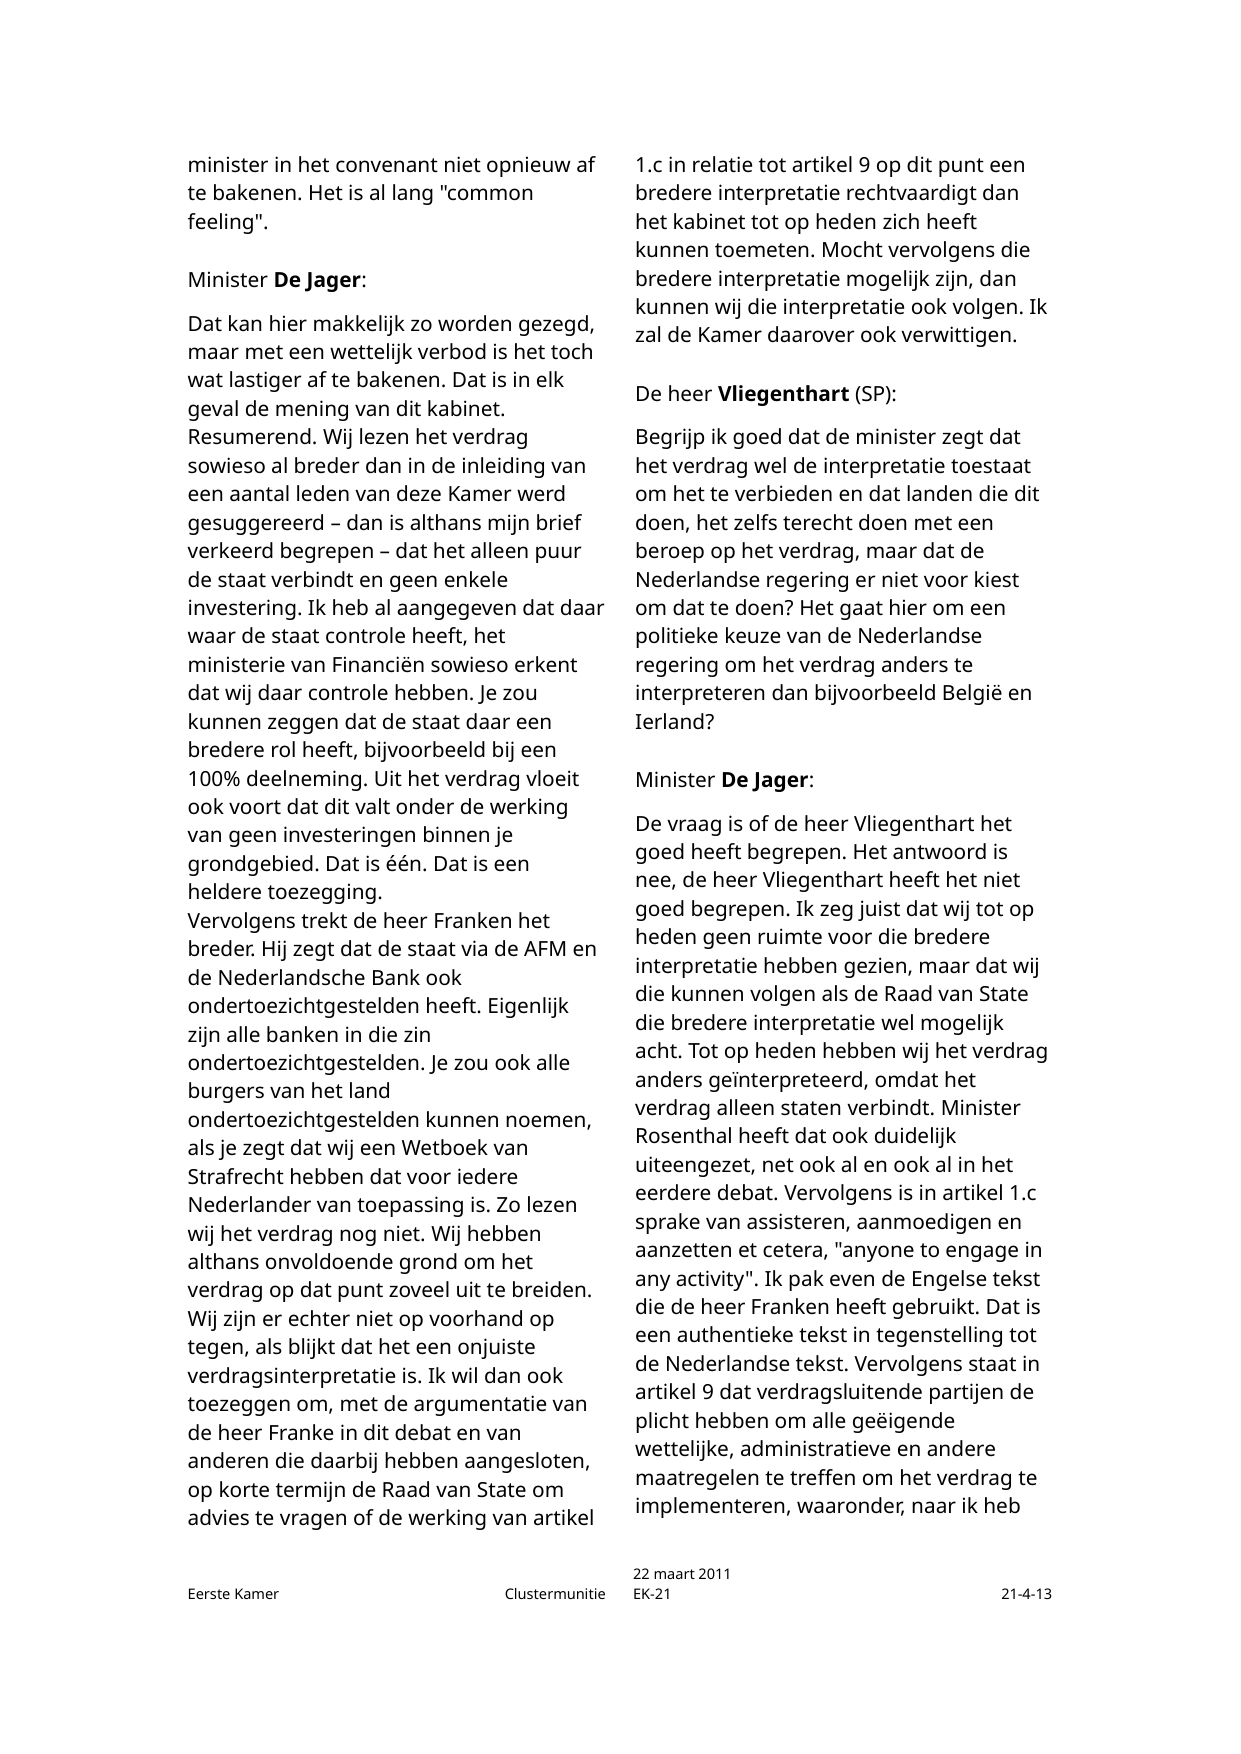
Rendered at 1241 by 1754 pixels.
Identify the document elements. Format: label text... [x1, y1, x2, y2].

text De vraag is of de heer Vliegenthart het goed heeft begrepen. Het antwoord is nee, de heer Vliegenthart heeft het niet goed begrepen. Ik zeg juist dat wij tot op heden geen ruimte voor die bredere interpretatie hebben gezien, maar dat wij die kunnen volgen als de Raad van State die bredere interpretatie wel mogelijk acht. Tot op heden hebben wij het verdrag anders geïnterpreteerd, omdat het verdrag alleen staten verbindt. Minister Rosenthal heeft dat ook duidelijk uiteengezet, net ook al en ook al in het eerdere debat. Vervolgens is in artikel 1.c sprake van assisteren, aanmoedigen en aanzetten et cetera, "anyone to engage in any activity". Ik pak even de Engelse tekst die de heer Franken heeft gebruikt. Dat is een authentieke tekst in tegenstelling tot de Nederlandse tekst. Vervolgens staat in artikel 9 dat verdragsluitende partijen de plicht hebben om alle geëigende wettelijke, administratieve en andere maatregelen te treffen om het verdrag te implementeren, waaronder, naar ik heb [635, 809, 1053, 1520]
text 1.c in relatie tot artikel 9 op dit punt een bredere interpretatie rechtvaardigt dan het kabinet tot op heden zich heeft kunnen toemeten. Mocht vervolgens die bredere interpretatie mogelijk zijn, dan kunnen wij die interpretatie ook volgen. Ik zal de Kamer daarover ook verwittigen. [635, 150, 1053, 349]
text Minister De Jager: [187, 265, 605, 294]
text Begrijp ik goed dat de minister zegt dat het verdrag wel de interpretatie toestaat om het te verbieden en dat landen die dit doen, het zelfs terecht doen met een beroep op het verdrag, maar dat de Nederlandse regering er niet voor kiest om dat te doen? Het gaat hier om een politieke keuze van de Nederlandse regering om het verdrag anders te interpreteren dan bijvoorbeeld België en Ierland? [635, 422, 1053, 735]
text De heer Vliegenthart (SP): [635, 379, 1053, 407]
text Minister De Jager: [635, 765, 1053, 794]
text minister in het convenant niet opnieuw af te bakenen. Het is al lang "common feeling". [187, 150, 605, 235]
text Vervolgens trekt de heer Franken het breder. Hij zegt dat de staat via de AFM en de Nederlandsche Bank ook ondertoezichtgestelden heeft. Eigenlijk zijn alle banken in die zin ondertoezichtgestelden. Je zou ook alle burgers van het land ondertoezichtgestelden kunnen noemen, als je zegt dat wij een Wetboek van Strafrecht hebben dat voor iedere Nederlander van toepassing is. Zo lezen wij het verdrag nog niet. Wij hebben althans onvoldoende grond om het verdrag op dat punt zoveel uit te breiden. Wij zijn er echter niet op voorhand op tegen, als blijkt dat het een onjuiste verdragsinterpretatie is. Ik wil dan ook toezeggen om, met de argumentatie van de heer Franke in dit debat en van anderen die daarbij hebben aangesloten, op korte termijn de Raad van State om advies te vragen of de werking van artikel [187, 906, 605, 1532]
text Dat kan hier makkelijk zo worden gezegd, maar met een wettelijk verbod is het toch wat lastiger af te bakenen. Dat is in elk geval de mening van dit kabinet. [187, 309, 605, 422]
text Resumerend. Wij lezen het verdrag sowieso al breder dan in de inleiding van een aantal leden van deze Kamer werd gesuggereerd – dan is althans mijn brief verkeerd begrepen – dat het alleen puur de staat verbindt en geen enkele investering. Ik heb al aangegeven dat daar waar de staat controle heeft, het ministerie van Financiën sowieso erkent dat wij daar controle hebben. Je zou kunnen zeggen dat de staat daar een bredere rol heeft, bijvoorbeeld bij een 100% deelneming. Uit het verdrag vloeit ook voort dat dit valt onder de werking van geen investeringen binnen je grondgebied. Dat is één. Dat is een heldere toezegging. [187, 422, 605, 906]
